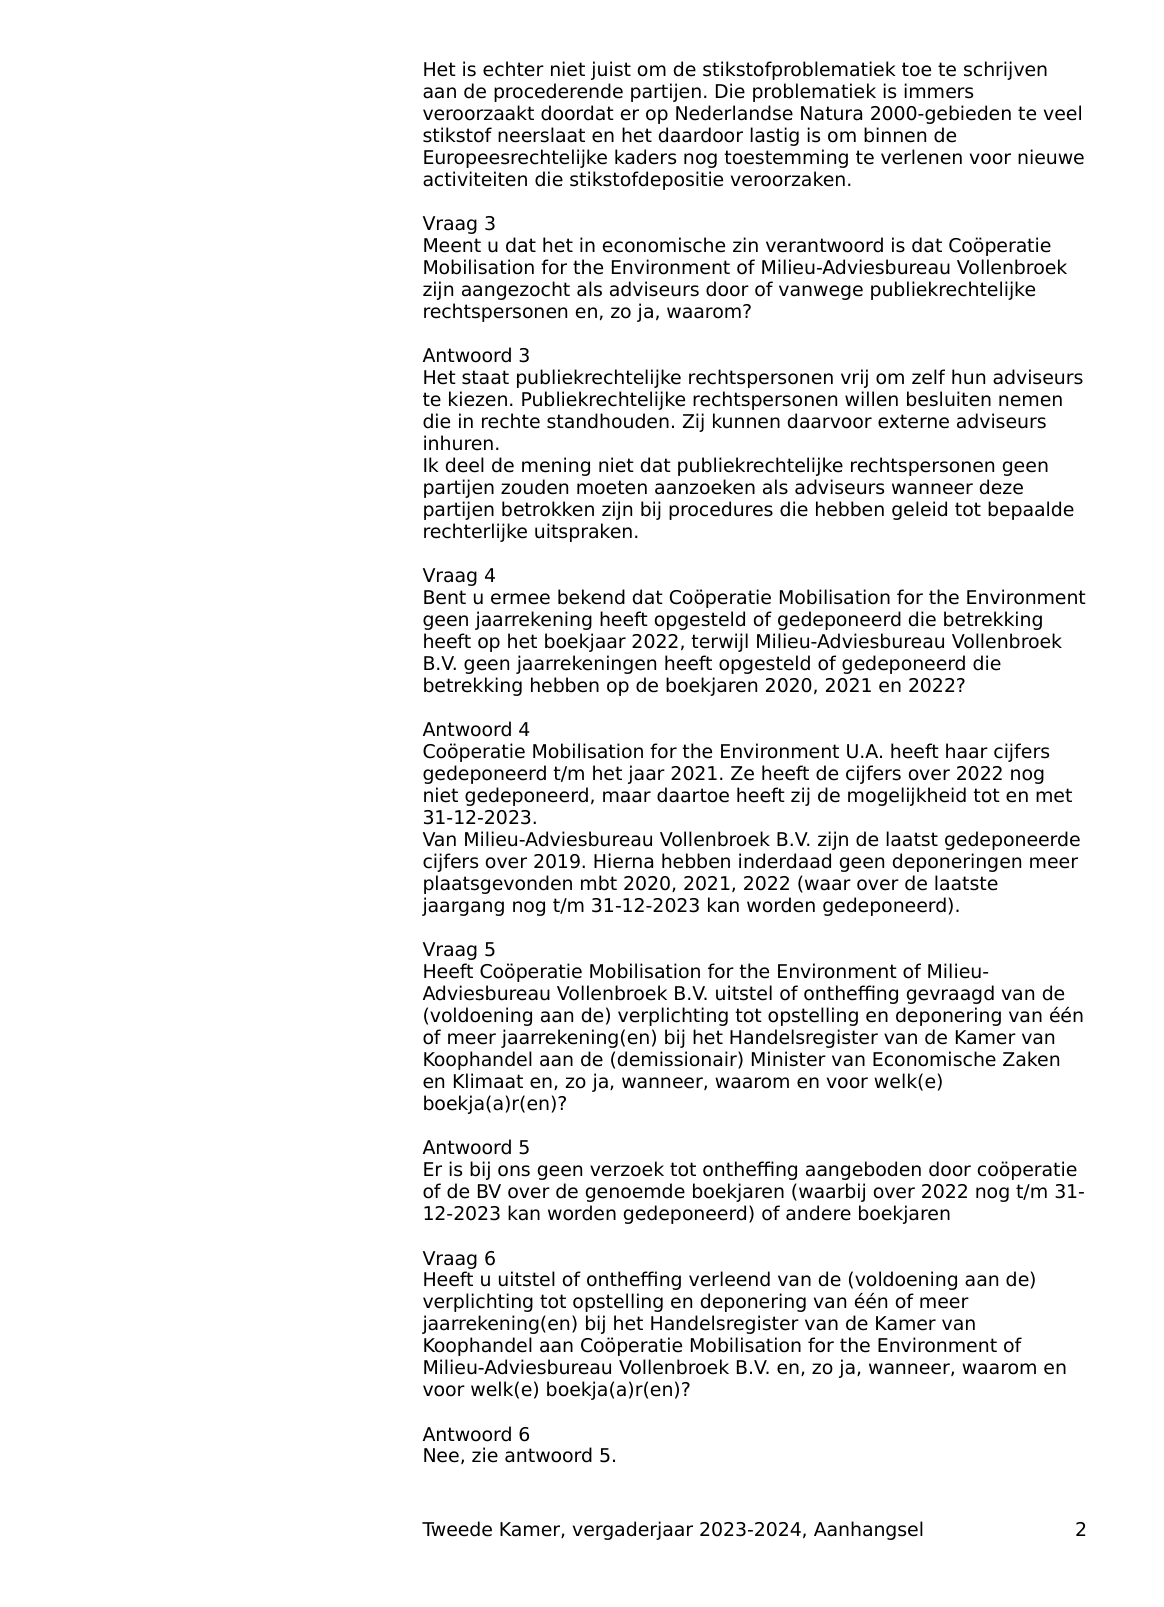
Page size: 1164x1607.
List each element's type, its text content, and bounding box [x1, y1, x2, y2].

text Antwoord 6 [422, 1423, 1087, 1445]
text Heeft u uitstel of ontheffing verleend van de (voldoening aan de) verplichting tot opstelling en deponering van één of meer jaarrekening(en) bij het Handelsregister van de Kamer van Koophandel aan Coöperatie Mobilisation for the Environment of Milieu-Adviesbureau Vollenbroek B.V. en, zo ja, wanneer, waarom en voor welk(e) boekja(a)r(en)? [422, 1269, 1087, 1401]
text Coöperatie Mobilisation for the Environment U.A. heeft haar cijfers gedeponeerd t/m het jaar 2021. Ze heeft de cijfers over 2022 nog niet gedeponeerd, maar daartoe heeft zij de mogelijkheid tot en met 31-12-2023. [422, 741, 1087, 829]
text Het staat publiekrechtelijke rechtspersonen vrij om zelf hun adviseurs te kiezen. Publiekrechtelijke rechtspersonen willen besluiten nemen die in rechte standhouden. Zij kunnen daarvoor externe adviseurs inhuren. [422, 367, 1087, 455]
text Vraag 3 [422, 213, 1087, 235]
text Antwoord 3 [422, 345, 1087, 367]
text Vraag 4 [422, 565, 1087, 587]
text Meent u dat het in economische zin verantwoord is dat Coöperatie Mobilisation for the Environment of Milieu-Adviesbureau Vollenbroek zijn aangezocht als adviseurs door of vanwege publiekrechtelijke rechtspersonen en, zo ja, waarom? [422, 235, 1087, 323]
text Bent u ermee bekend dat Coöperatie Mobilisation for the Environment geen jaarrekening heeft opgesteld of gedeponeerd die betrekking heeft op het boekjaar 2022, terwijl Milieu-Adviesbureau Vollenbroek B.V. geen jaarrekeningen heeft opgesteld of gedeponeerd die betrekking hebben op de boekjaren 2020, 2021 en 2022? [422, 587, 1087, 697]
text Ik deel de mening niet dat publiekrechtelijke rechtspersonen geen partijen zouden moeten aanzoeken als adviseurs wanneer deze partijen betrokken zijn bij procedures die hebben geleid tot bepaalde rechterlijke uitspraken. [422, 455, 1087, 543]
text Antwoord 5 [422, 1137, 1087, 1159]
text Van Milieu-Adviesbureau Vollenbroek B.V. zijn de laatst gedeponeerde cijfers over 2019. Hierna hebben inderdaad geen deponeringen meer plaatsgevonden mbt 2020, 2021, 2022 (waar over de laatste jaargang nog t/m 31-12-2023 kan worden gedeponeerd). [422, 829, 1087, 917]
text Vraag 6 [422, 1247, 1087, 1269]
text Heeft Coöperatie Mobilisation for the Environment of Milieu-Adviesbureau Vollenbroek B.V. uitstel of ontheffing gevraagd van de (voldoening aan de) verplichting tot opstelling en deponering van één of meer jaarrekening(en) bij het Handelsregister van de Kamer van Koophandel aan de (demissionair) Minister van Economische Zaken en Klimaat en, zo ja, wanneer, waarom en voor welk(e) boekja(a)r(en)? [422, 961, 1087, 1115]
text Het is echter niet juist om de stikstofproblematiek toe te schrijven aan de procederende partijen. Die problematiek is immers veroorzaakt doordat er op Nederlandse Natura 2000-gebieden te veel stikstof neerslaat en het daardoor lastig is om binnen de Europeesrechtelijke kaders nog toestemming te verlenen voor nieuwe activiteiten die stikstofdepositie veroorzaken. [422, 59, 1087, 191]
text Antwoord 4 [422, 719, 1087, 741]
text Vraag 5 [422, 939, 1087, 961]
text Er is bij ons geen verzoek tot ontheffing aangeboden door coöperatie of de BV over de genoemde boekjaren (waarbij over 2022 nog t/m 31-12-2023 kan worden gedeponeerd) of andere boekjaren [422, 1159, 1087, 1225]
text Nee, zie antwoord 5. [422, 1445, 1087, 1467]
